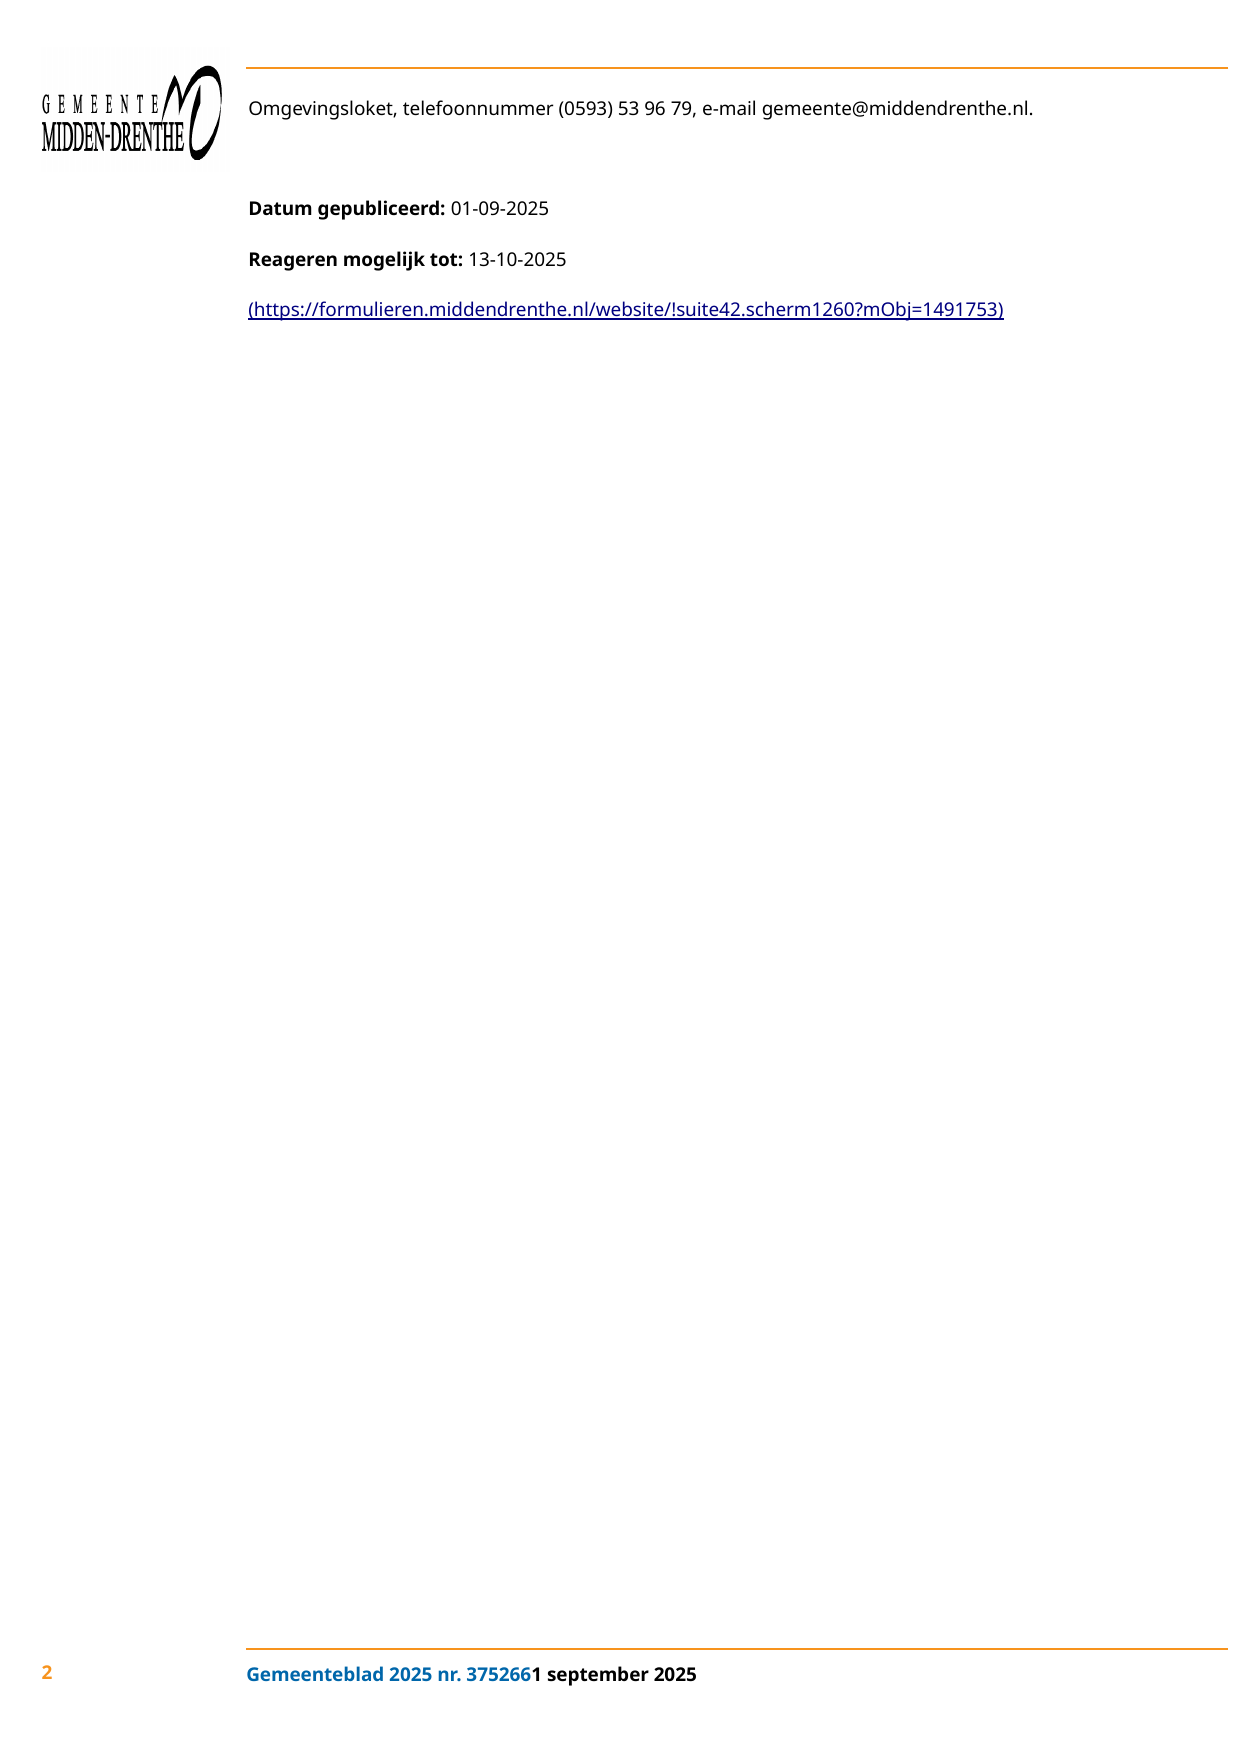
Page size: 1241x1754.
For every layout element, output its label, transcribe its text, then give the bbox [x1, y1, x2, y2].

text Omgevingsloket, telefoonnummer (0593) 53 96 79, e-mail gemeente@middendrenthe.nl. [248, 95, 1152, 121]
text Datum gepubliceerd: 01-09-2025 [248, 196, 1152, 221]
text (https://formulieren.middendrenthe.nl/website/!suite42.scherm1260?mObj=1491753) [248, 296, 1152, 322]
picture [41, 47, 231, 172]
text Reageren mogelijk tot: 13-10-2025 [248, 246, 1152, 272]
